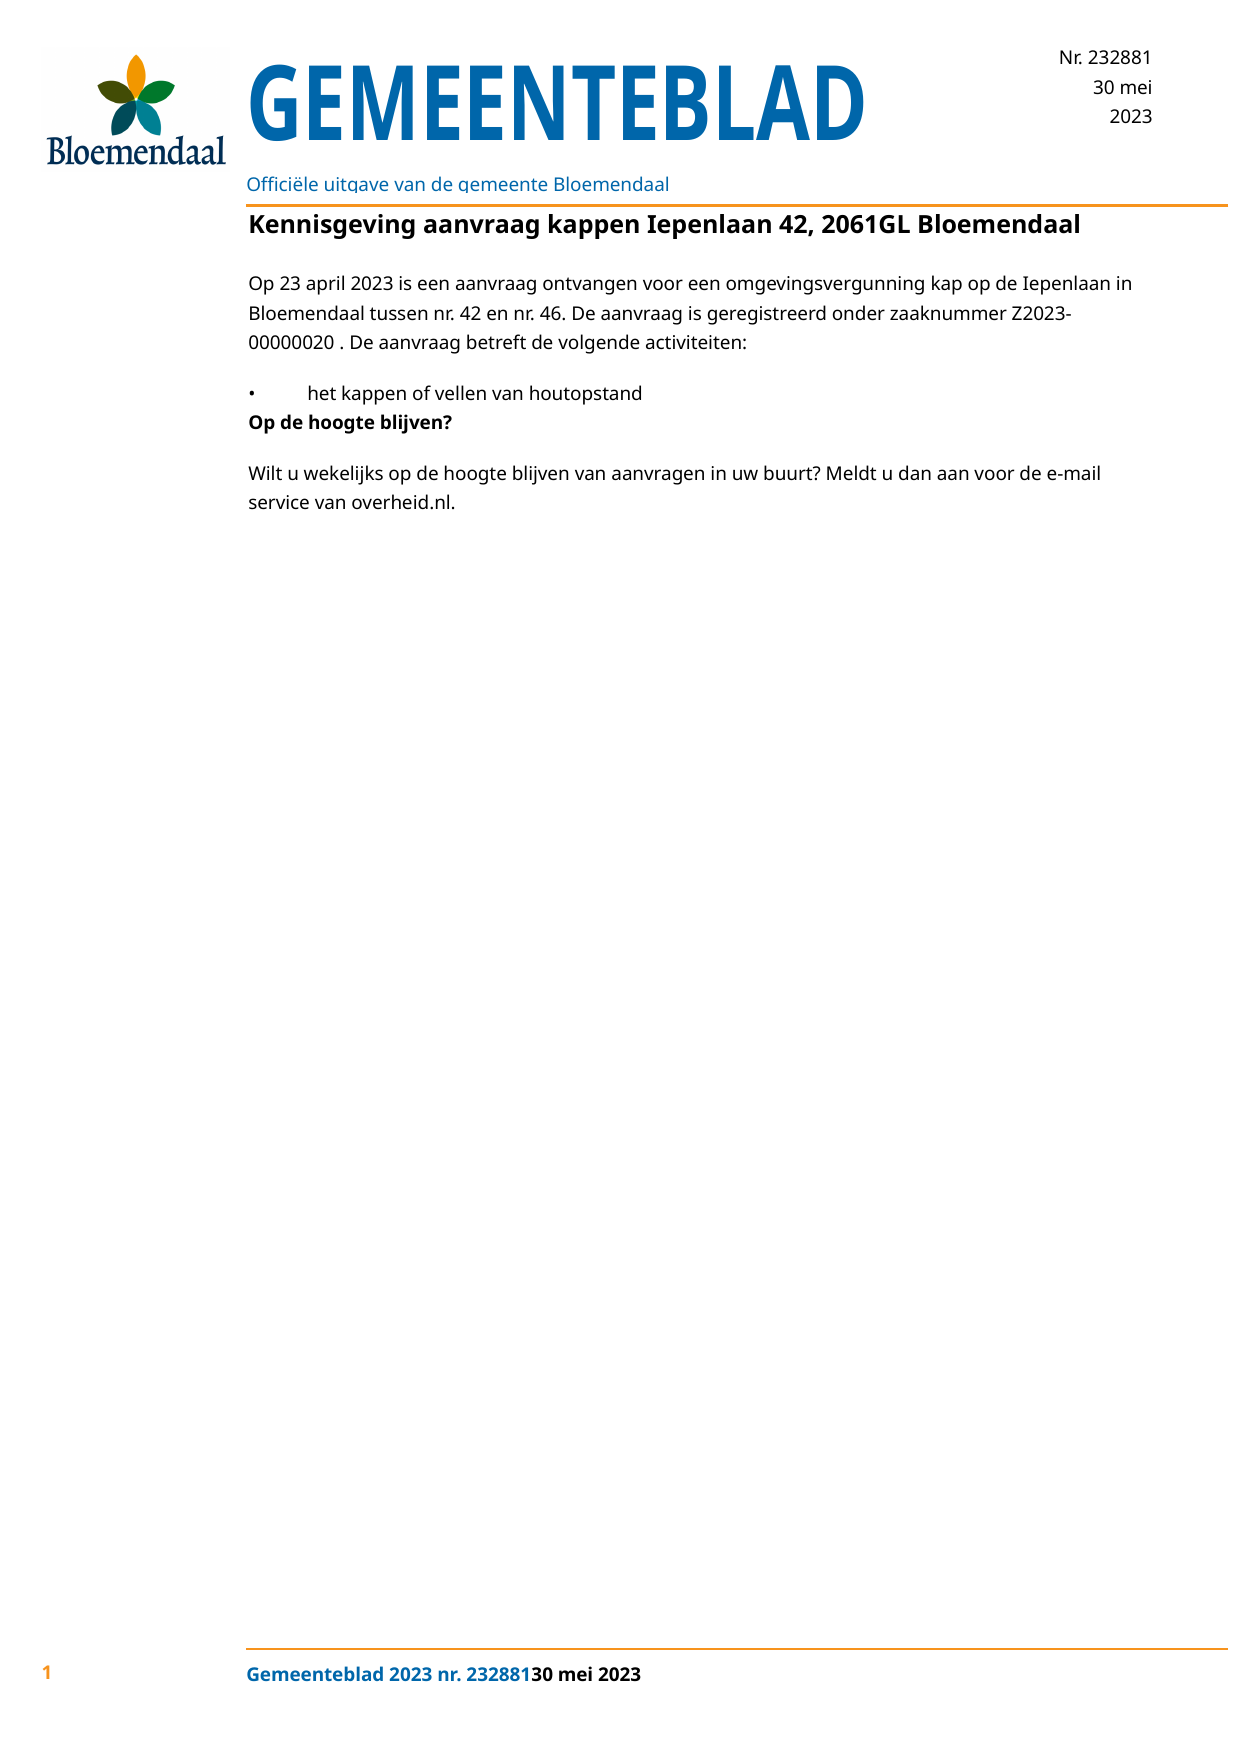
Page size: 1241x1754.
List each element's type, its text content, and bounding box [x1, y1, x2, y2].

picture [41, 47, 231, 172]
text Wilt u wekelijks op de hoogte blijven van aanvragen in uw buurt? Meldt u dan aan voor de e-mail service van overheid.nl. [248, 460, 1152, 515]
text Op 23 april 2023 is een aanvraag ontvangen voor een omgevingsvergunning kap op de Iepenlaan in Bloemendaal tussen nr. 42 en nr. 46. De aanvraag is geregistreerd onder zaaknummer Z2023-00000020 . De aanvraag betreft de volgende activiteiten: [248, 270, 1152, 355]
text Kennisgeving aanvraag kappen Iepenlaan 42, 2061GL Bloemendaal [248, 207, 1152, 241]
list het kappen of vellen van houtopstand [248, 380, 1152, 406]
text Op de hoogte blijven? [248, 409, 1152, 435]
